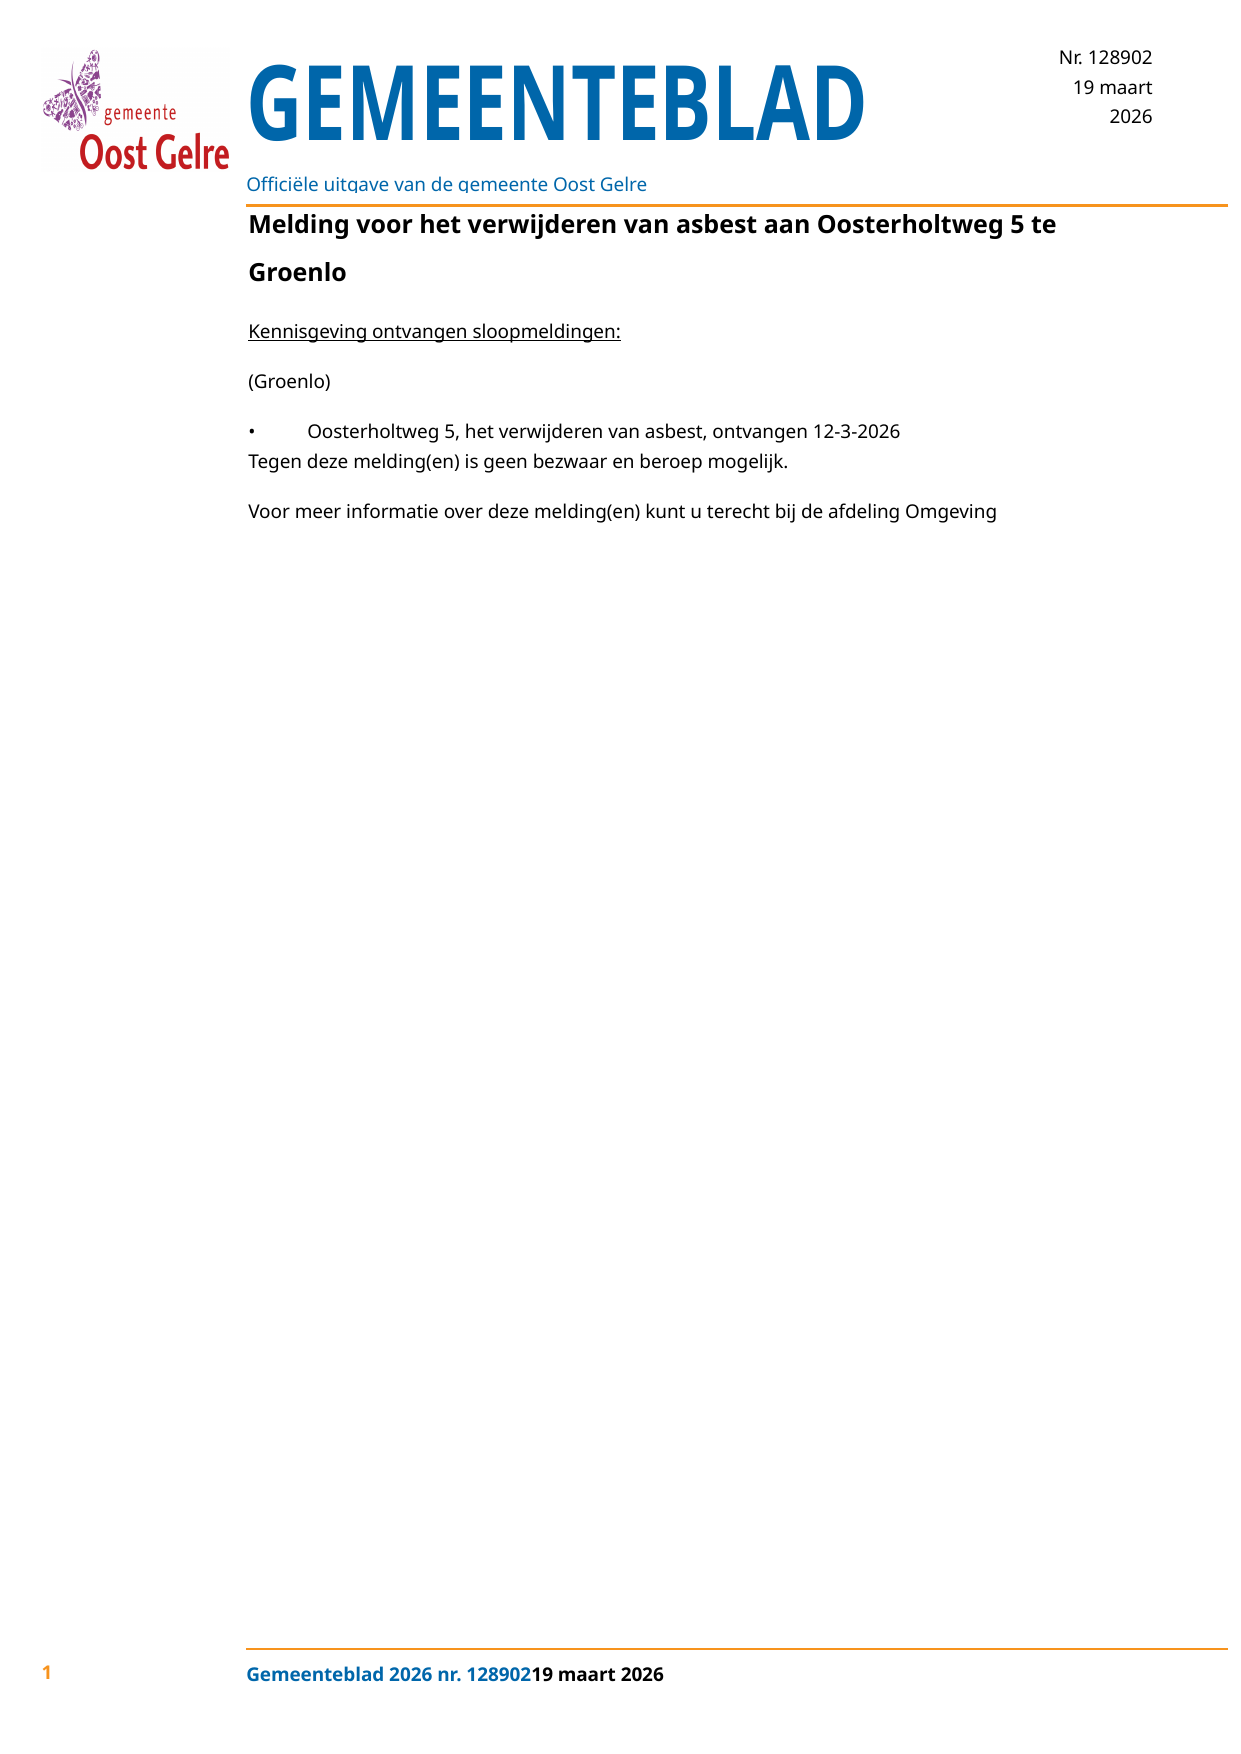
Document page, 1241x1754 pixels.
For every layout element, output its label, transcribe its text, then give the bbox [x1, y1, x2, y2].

text Tegen deze melding(en) is geen bezwaar en beroep mogelijk. [248, 448, 1152, 474]
text Kennisgeving ontvangen sloopmeldingen: [248, 318, 1152, 344]
text Melding voor het verwijderen van asbest aan Oosterholtweg 5 te Groenlo [248, 207, 1152, 288]
picture [41, 47, 231, 172]
text (Groenlo) [248, 368, 1152, 394]
list Oosterholtweg 5, het verwijderen van asbest, ontvangen 12-3-2026 [248, 419, 1152, 444]
text Voor meer informatie over deze melding(en) kunt u terecht bij de afdeling Omgeving [248, 499, 1152, 524]
